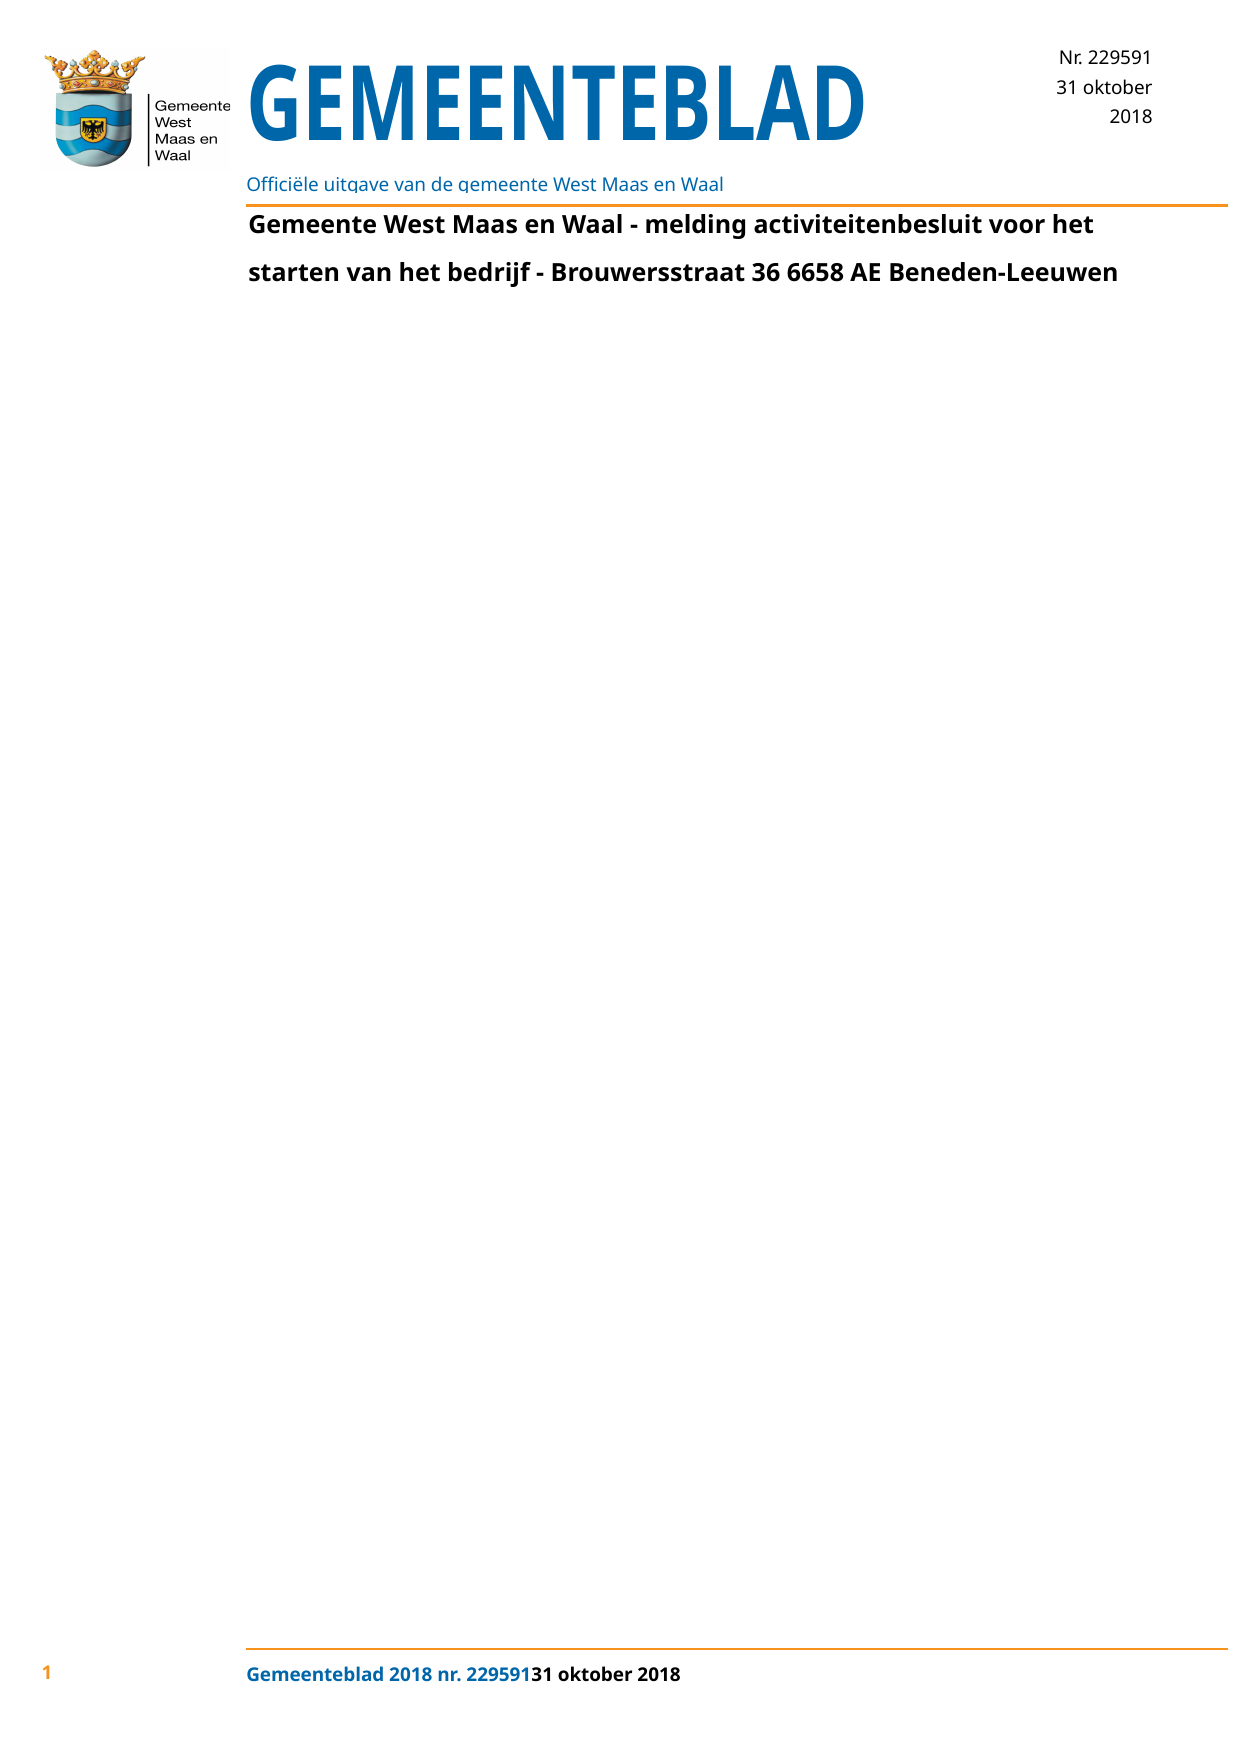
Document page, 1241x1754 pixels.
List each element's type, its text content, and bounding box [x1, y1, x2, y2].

text Gemeente West Maas en Waal - melding activiteitenbesluit voor het starten van het bedrijf - Brouwersstraat 36 6658 AE Beneden-Leeuwen [248, 207, 1152, 288]
picture [41, 47, 231, 172]
